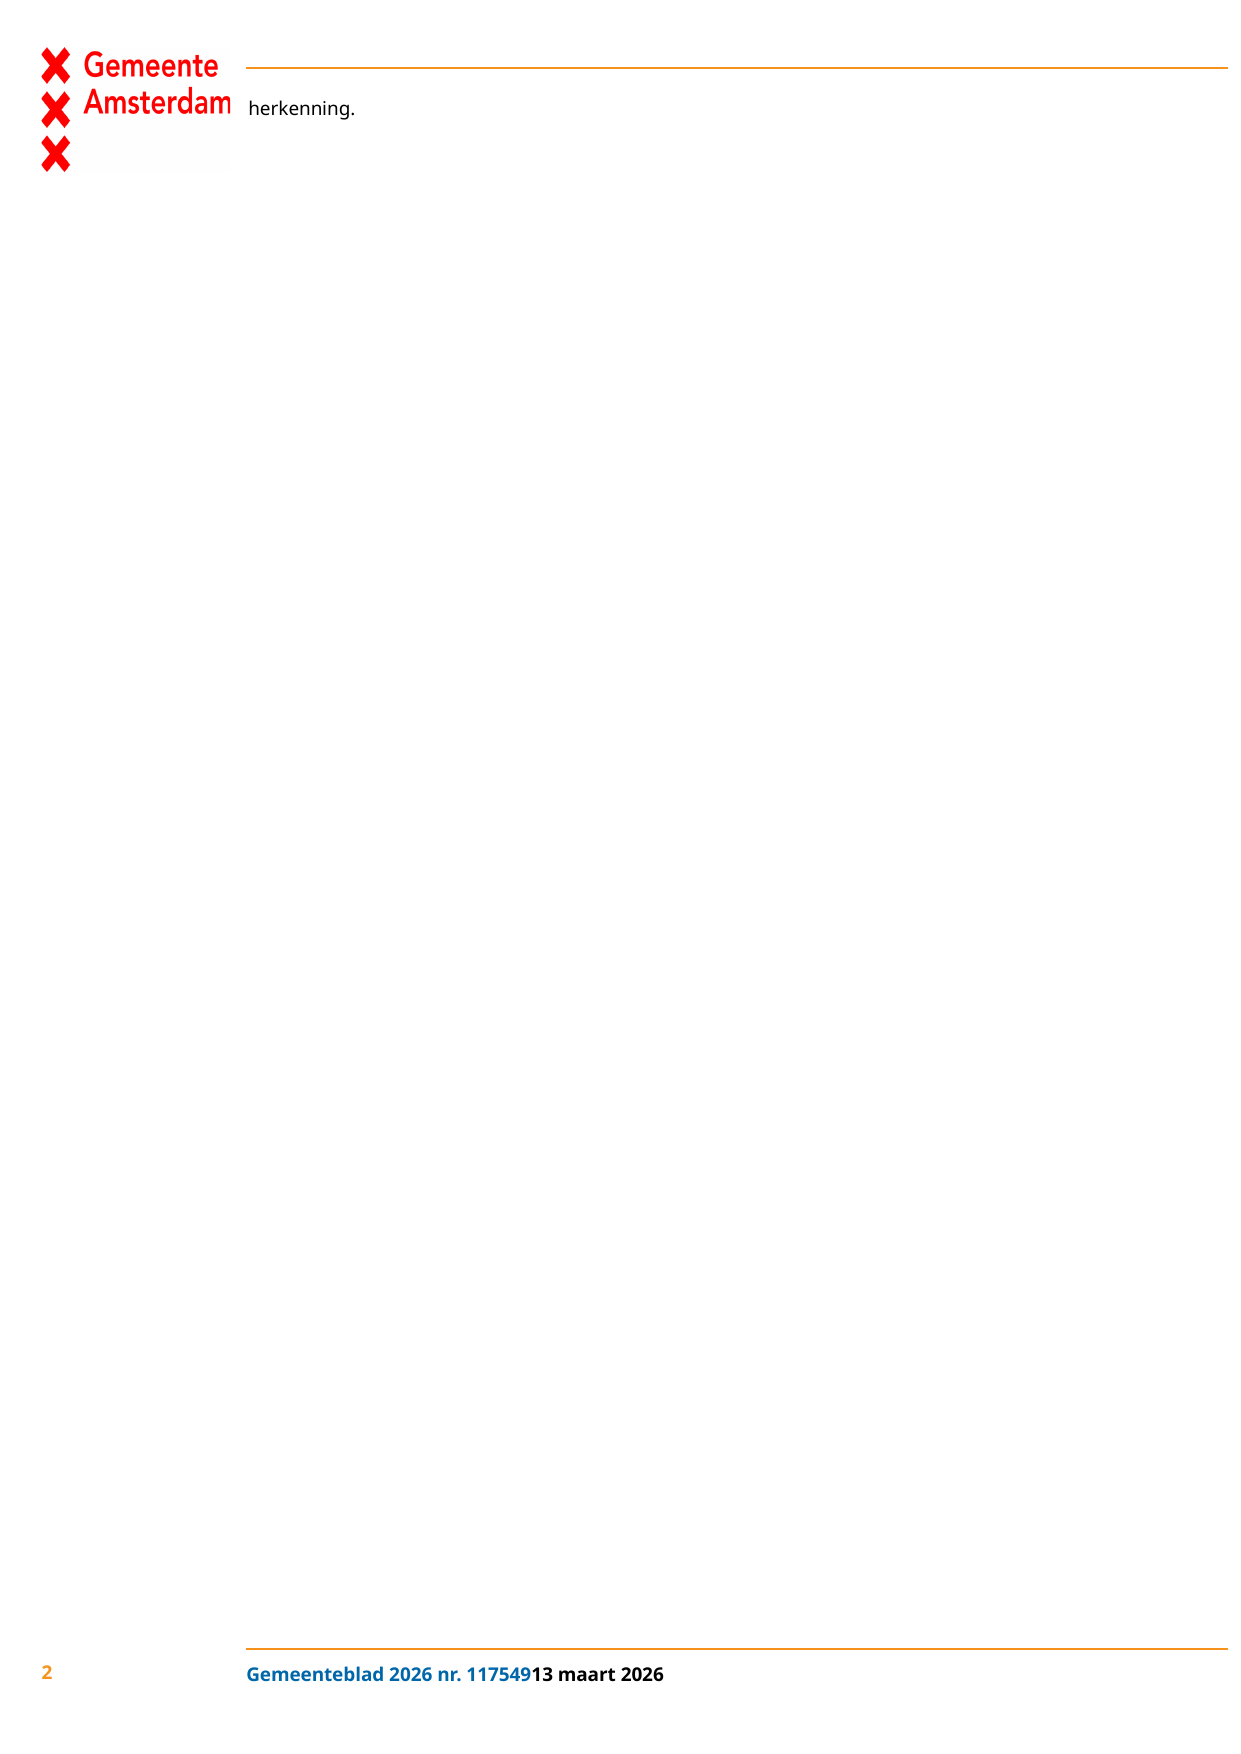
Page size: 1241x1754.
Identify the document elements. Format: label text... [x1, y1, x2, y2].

picture [41, 47, 231, 172]
text herkenning. [248, 95, 1152, 121]
